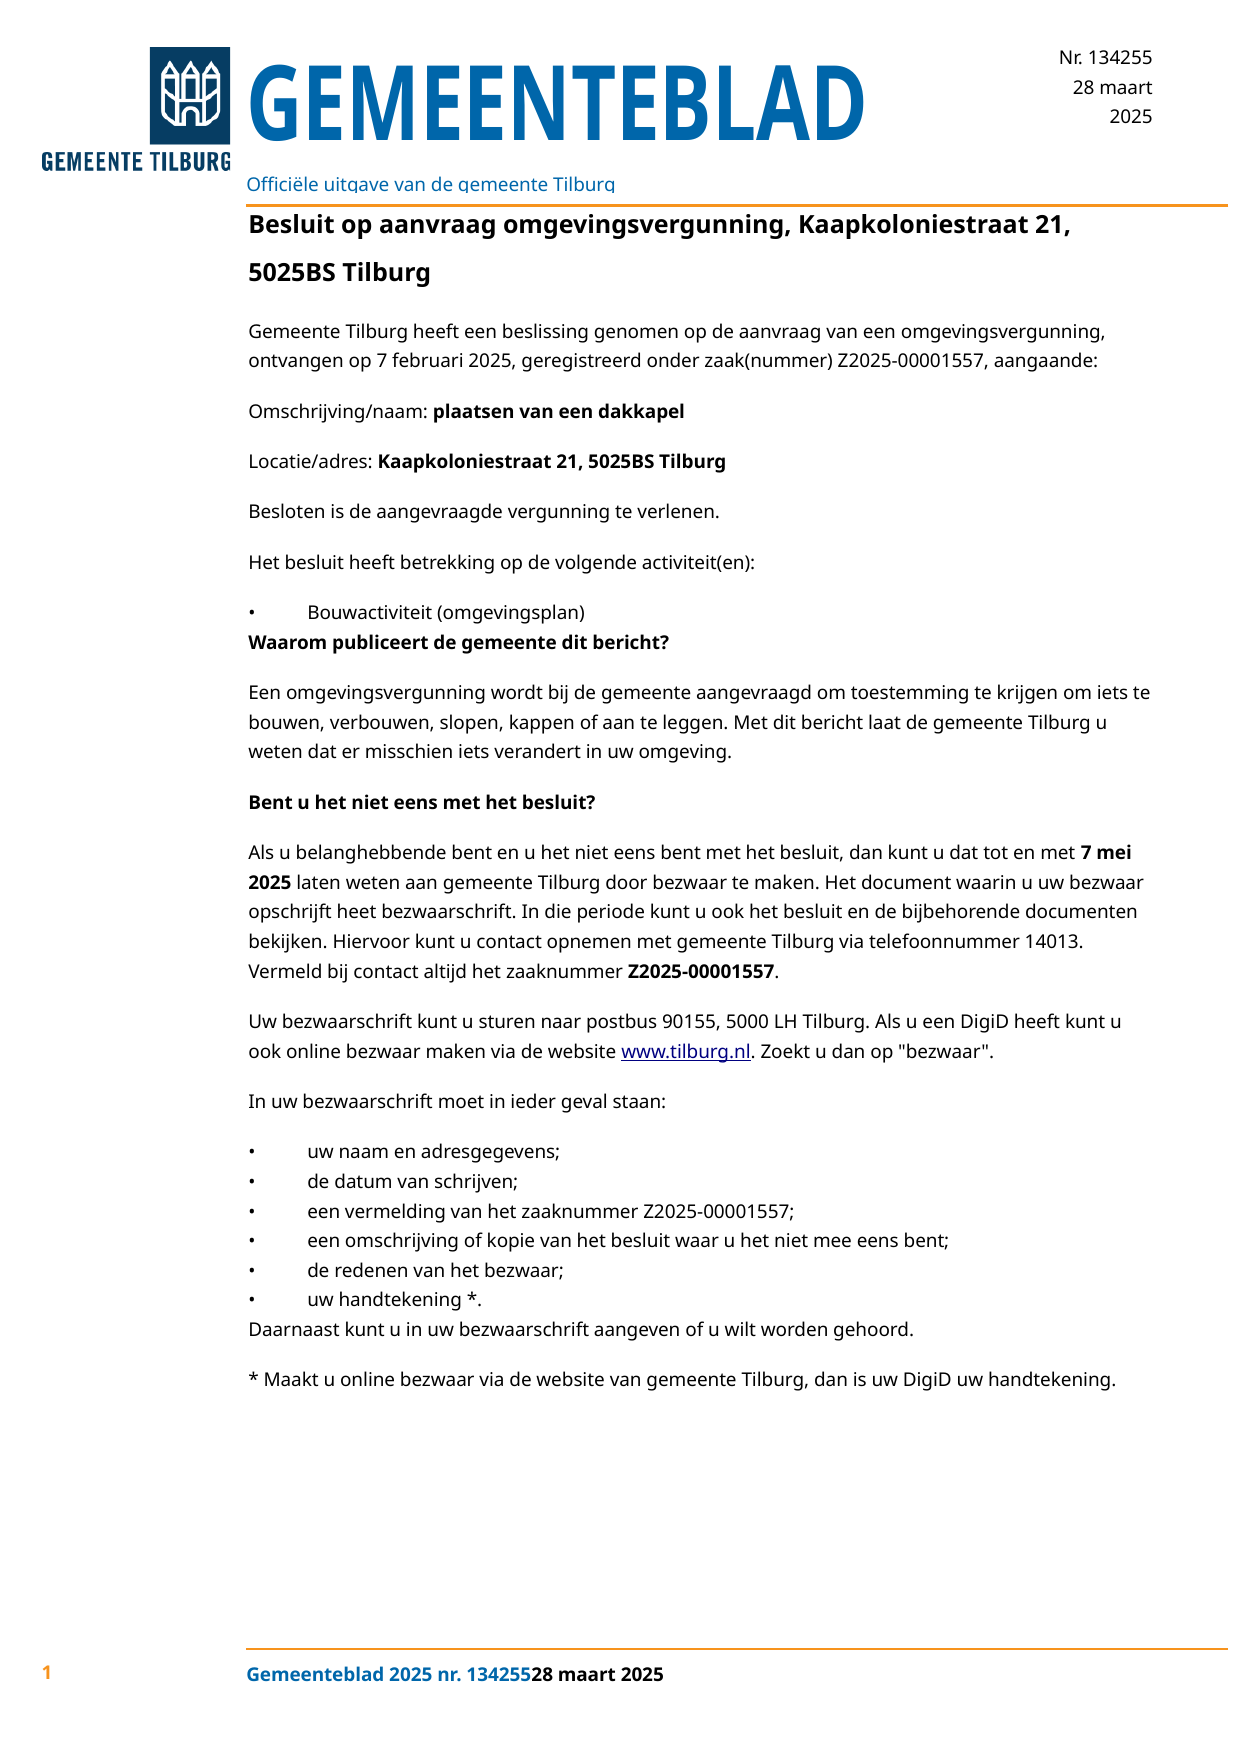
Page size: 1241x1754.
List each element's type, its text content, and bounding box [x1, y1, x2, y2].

list een vermelding van het zaaknummer Z2025-00001557; [248, 1198, 1152, 1224]
list uw naam en adresgegevens; [248, 1139, 1152, 1164]
list de datum van schrijven; [248, 1168, 1152, 1194]
text Als u belanghebbende bent en u het niet eens bent met het besluit, dan kunt u dat tot en met 7 mei 2025 laten weten aan gemeente Tilburg door bezwaar te maken. Het document waarin u uw bezwaar opschrijft heet bezwaarschrift. In die periode kunt u ook het besluit en de bijbehorende documenten bekijken. Hiervoor kunt u contact opnemen met gemeente Tilburg via telefoonnummer 14013. Vermeld bij contact altijd het zaaknummer Z2025-00001557. [248, 839, 1152, 984]
list uw handtekening *. [248, 1287, 1152, 1312]
text Bent u het niet eens met het besluit? [248, 789, 1152, 815]
text Omschrijving/naam: plaatsen van een dakkapel [248, 398, 1152, 424]
text Een omgevingsvergunning wordt bij de gemeente aangevraagd om toestemming te krijgen om iets te bouwen, verbouwen, slopen, kappen of aan te leggen. Met dit bericht laat de gemeente Tilburg u weten dat er misschien iets verandert in uw omgeving. [248, 679, 1152, 764]
list Bouwactiviteit (omgevingsplan) [248, 599, 1152, 625]
text Uw bezwaarschrift kunt u sturen naar postbus 90155, 5000 LH Tilburg. Als u een DigiD heeft kunt u ook online bezwaar maken via de website www.tilburg.nl. Zoekt u dan op "bezwaar". [248, 1008, 1152, 1064]
text Besluit op aanvraag omgevingsvergunning, Kaapkoloniestraat 21, 5025BS Tilburg [248, 207, 1152, 288]
text In uw bezwaarschrift moet in ieder geval staan: [248, 1088, 1152, 1114]
picture [41, 47, 231, 172]
list de redenen van het bezwaar; [248, 1257, 1152, 1283]
text Gemeente Tilburg heeft een beslissing genomen op de aanvraag van een omgevingsvergunning, ontvangen op 7 februari 2025, geregistreerd onder zaak(nummer) Z2025-00001557, aangaande: [248, 318, 1152, 373]
list een omschrijving of kopie van het besluit waar u het niet mee eens bent; [248, 1227, 1152, 1253]
text Besloten is de aangevraagde vergunning te verlenen. [248, 499, 1152, 524]
text Waarom publiceert de gemeente dit bericht? [248, 629, 1152, 655]
text Het besluit heeft betrekking op de volgende activiteit(en): [248, 549, 1152, 575]
text Locatie/adres: Kaapkoloniestraat 21, 5025BS Tilburg [248, 448, 1152, 474]
text * Maakt u online bezwaar via de website van gemeente Tilburg, dan is uw DigiD uw handtekening. [248, 1367, 1152, 1392]
text Daarnaast kunt u in uw bezwaarschrift aangeven of u wilt worden gehoord. [248, 1316, 1152, 1342]
